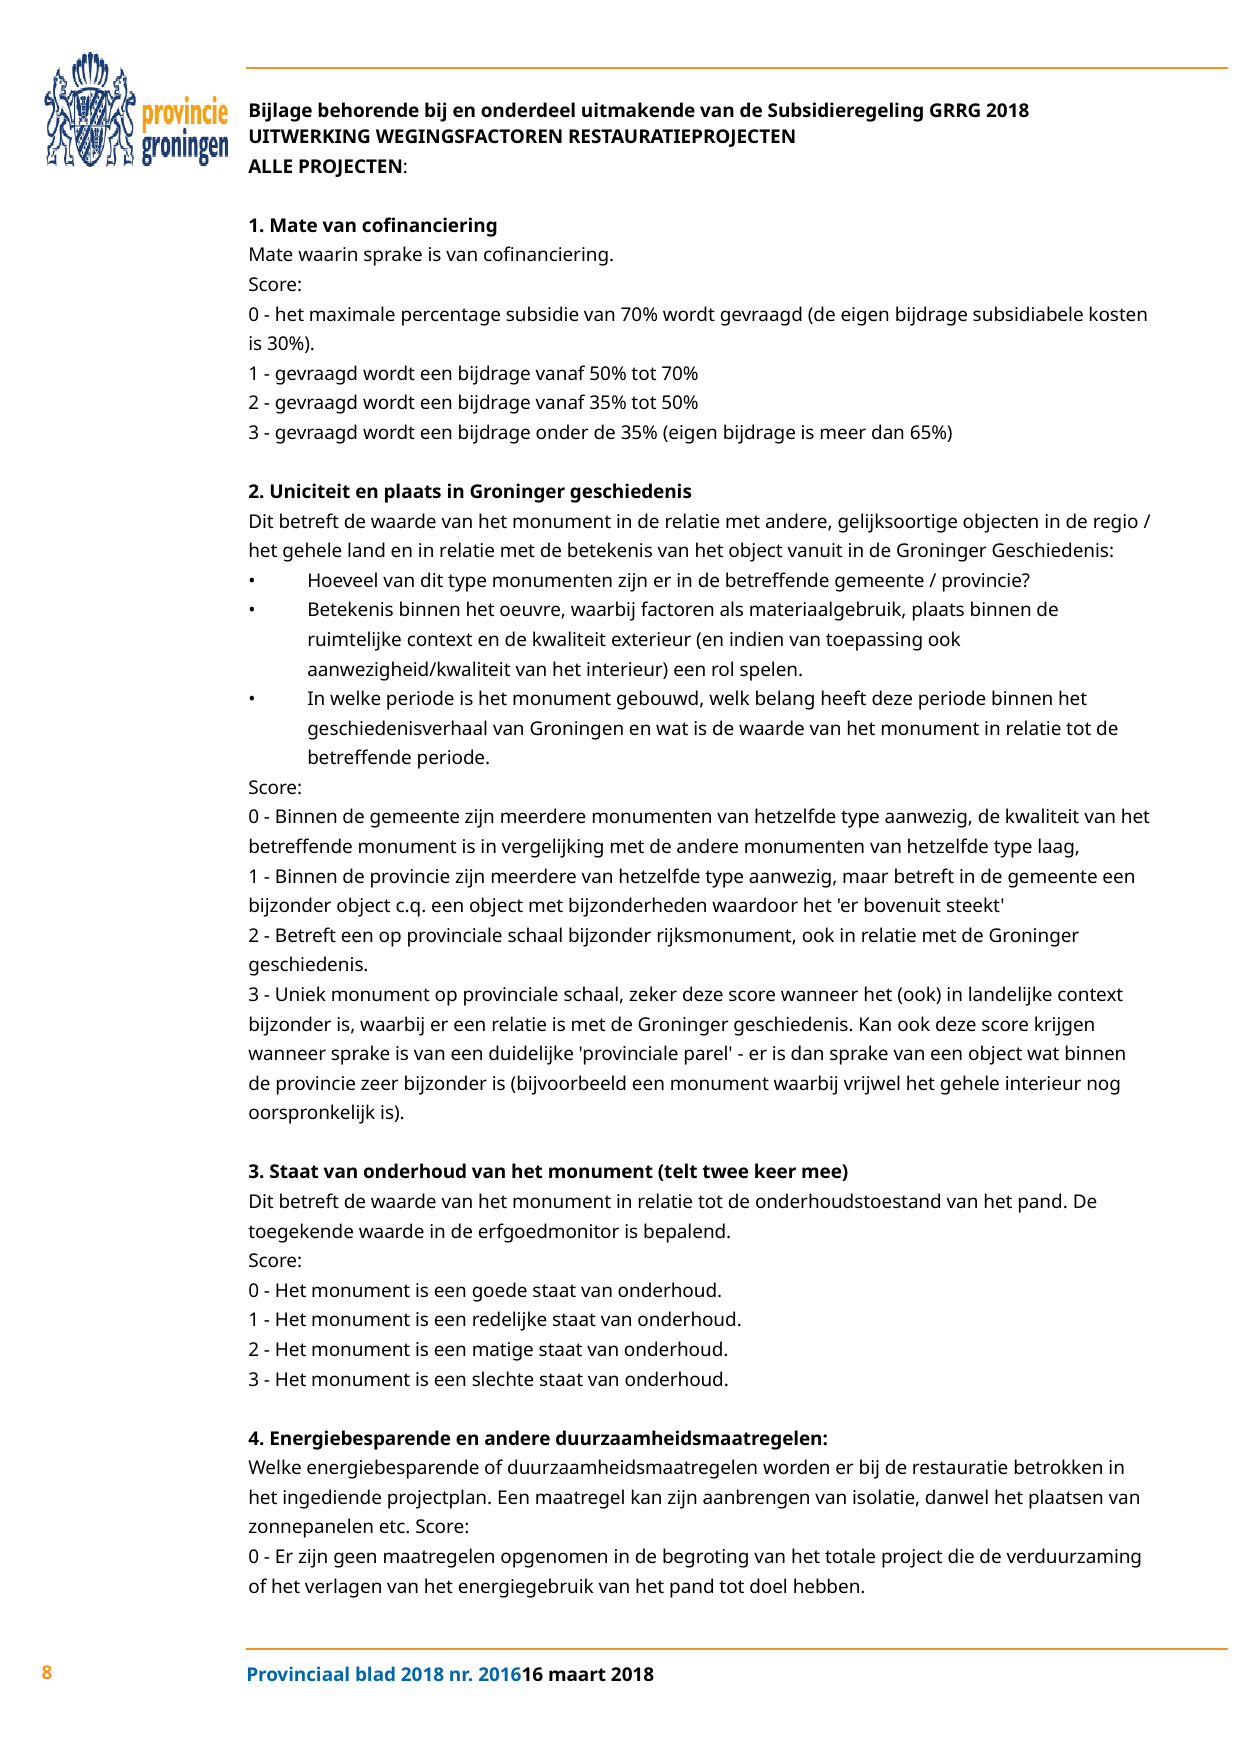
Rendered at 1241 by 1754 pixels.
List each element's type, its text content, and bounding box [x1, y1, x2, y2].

text 3 - gevraagd wordt een bijdrage onder de 35% (eigen bijdrage is meer dan 65%) [248, 419, 1152, 445]
list Betekenis binnen het oeuvre, waarbij factoren als materiaalgebruik, plaats binnen de ruimtelijke context en de kwaliteit exterieur (en indien van toepassing ook aanwezigheid/kwaliteit van het interieur) een rol spelen. [248, 597, 1152, 682]
text 0 - Binnen de gemeente zijn meerdere monumenten van hetzelfde type aanwezig, de kwaliteit van het betreffende monument is in vergelijking met de andere monumenten van hetzelfde type laag, [248, 804, 1152, 859]
text 0 - Er zijn geen maatregelen opgenomen in de begroting van het totale project die de verduurzaming of het verlagen van het energiegebruik van het pand tot doel hebben. [248, 1543, 1152, 1599]
text 1 - Binnen de provincie zijn meerdere van hetzelfde type aanwezig, maar betreft in de gemeente een bijzonder object c.q. een object met bijzonderheden waardoor het 'er bovenuit steekt' [248, 863, 1152, 918]
text Welke energiebesparende of duurzaamheidsmaatregelen worden er bij de restauratie betrokken in het ingediende projectplan. Een maatregel kan zijn aanbrengen van isolatie, danwel het plaatsen van zonnepanelen etc. Score: [248, 1454, 1152, 1539]
text Dit betreft de waarde van het monument in de relatie met andere, gelijksoortige objecten in de regio / het gehele land en in relatie met de betekenis van het object vanuit in de Groninger Geschiedenis: [248, 508, 1152, 563]
text 1. Mate van cofinanciering [248, 212, 1152, 238]
picture [41, 47, 231, 172]
list In welke periode is het monument gebouwd, welk belang heeft deze periode binnen het geschiedenisverhaal van Groningen en wat is de waarde van het monument in relatie tot de betreffende periode. [248, 685, 1152, 770]
text 1 - Het monument is een redelijke staat van onderhoud. [248, 1307, 1152, 1332]
text 0 - Het monument is een goede staat van onderhoud. [248, 1277, 1152, 1303]
text Dit betreft de waarde van het monument in relatie tot de onderhoudstoestand van het pand. De toegekende waarde in de erfgoedmonitor is bepalend. [248, 1188, 1152, 1244]
text 3. Staat van onderhoud van het monument (telt twee keer mee) [248, 1159, 1152, 1184]
text 3 - Het monument is een slechte staat van onderhoud. [248, 1366, 1152, 1392]
text UITWERKING WEGINGSFACTOREN RESTAURATIEPROJECTEN [248, 123, 1152, 149]
text 2. Uniciteit en plaats in Groninger geschiedenis [248, 478, 1152, 504]
list Hoeveel van dit type monumenten zijn er in de betreffende gemeente / provincie? [248, 567, 1152, 593]
text 2 - Betreft een op provinciale schaal bijzonder rijksmonument, ook in relatie met de Groninger geschiedenis. [248, 922, 1152, 977]
text Mate waarin sprake is van cofinanciering. [248, 242, 1152, 267]
text Score: [248, 1247, 1152, 1273]
text 2 - Het monument is een matige staat van onderhoud. [248, 1336, 1152, 1362]
text 2 - gevraagd wordt een bijdrage vanaf 35% tot 50% [248, 389, 1152, 415]
text ALLE PROJECTEN: [248, 153, 1152, 179]
text 3 - Uniek monument op provinciale schaal, zeker deze score wanneer het (ook) in landelijke context bijzonder is, waarbij er een relatie is met de Groninger geschiedenis. Kan ook deze score krijgen wanneer sprake is van een duidelijke 'provinciale parel' - er is dan sprake van een object wat binnen de provincie zeer bijzonder is (bijvoorbeeld een monument waarbij vrijwel het gehele interieur nog oorspronkelijk is). [248, 981, 1152, 1125]
text 1 - gevraagd wordt een bijdrage vanaf 50% tot 70% [248, 360, 1152, 386]
text 0 - het maximale percentage subsidie van 70% wordt gevraagd (de eigen bijdrage subsidiabele kosten is 30%). [248, 301, 1152, 356]
text Score: [248, 271, 1152, 297]
text Bijlage behorende bij en onderdeel uitmakende van de Subsidieregeling GRRG 2018 [248, 95, 1152, 123]
text 4. Energiebesparende en andere duurzaamheidsmaatregelen: [248, 1425, 1152, 1451]
text Score: [248, 774, 1152, 800]
